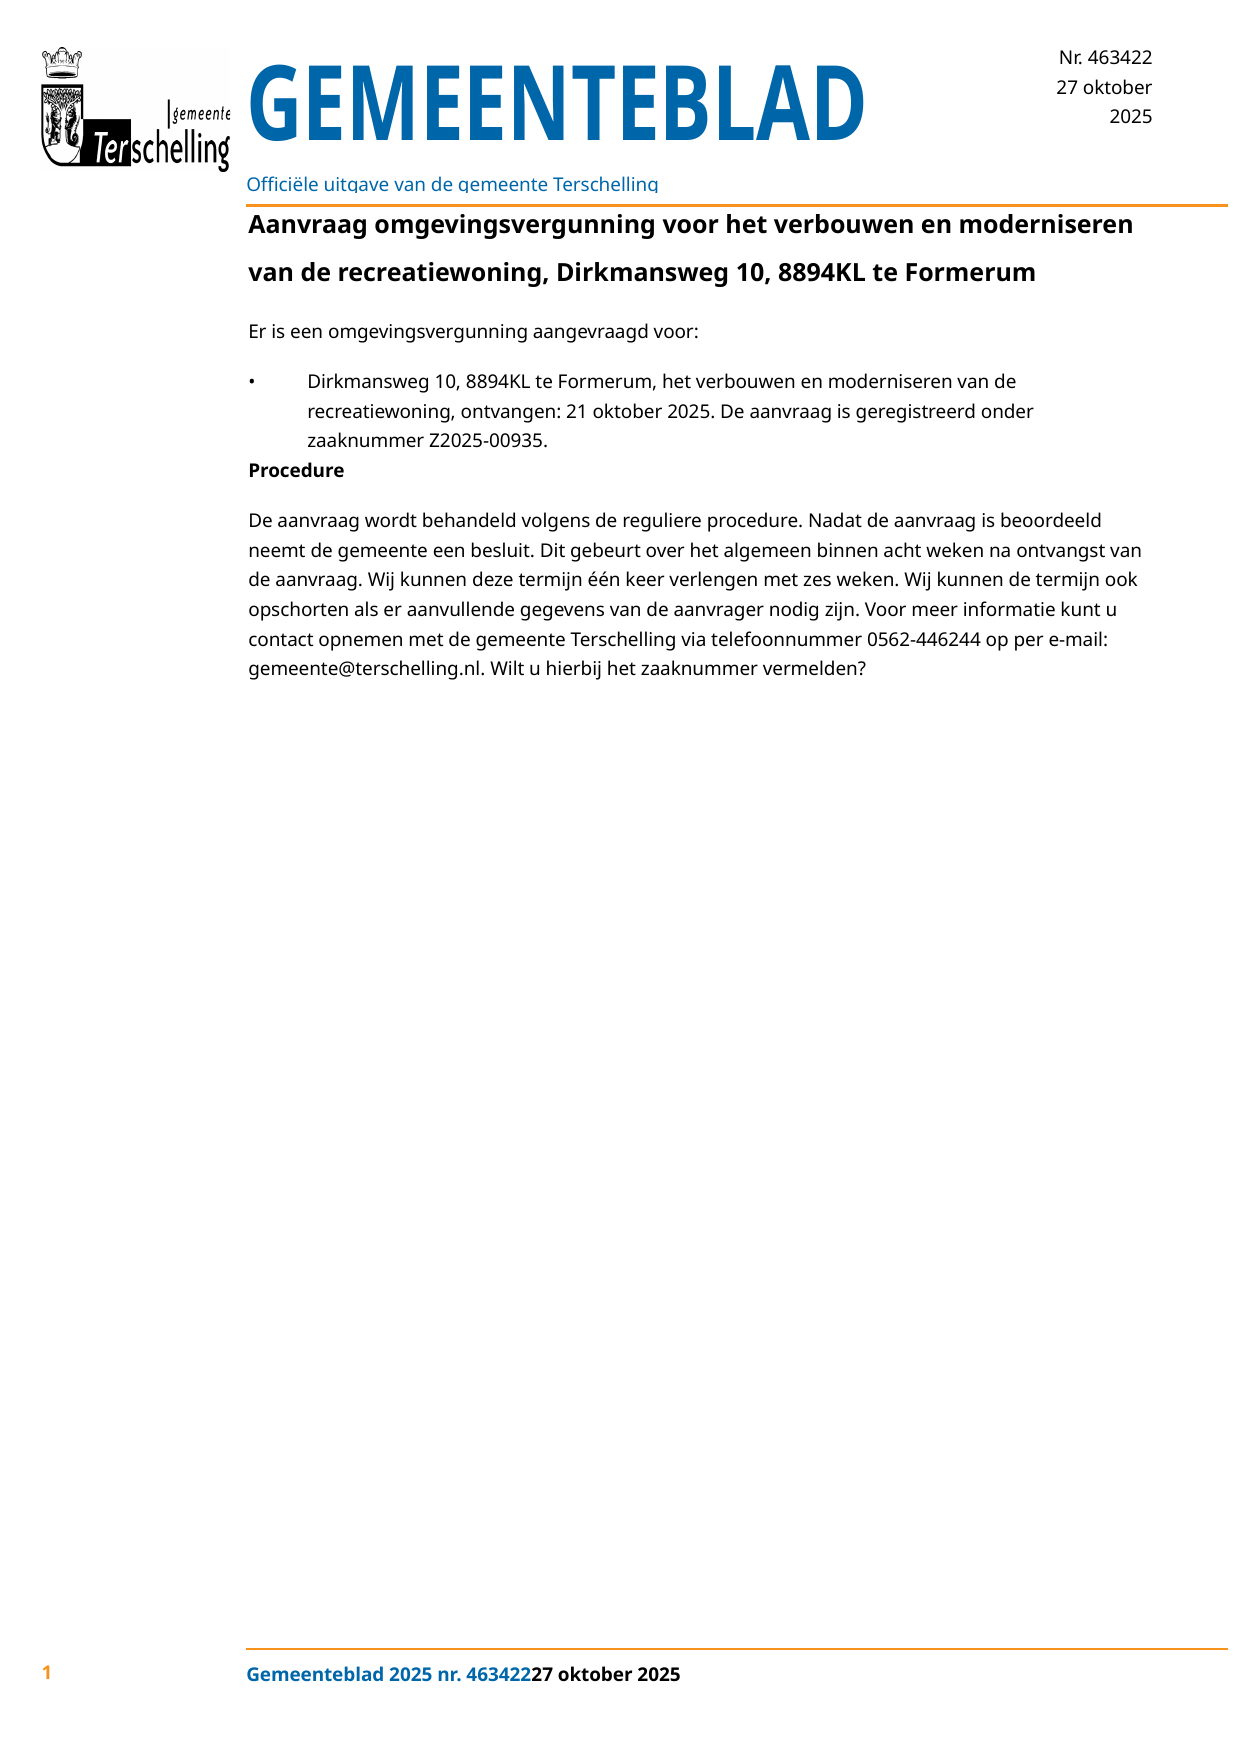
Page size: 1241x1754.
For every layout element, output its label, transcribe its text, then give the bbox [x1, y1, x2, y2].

text Aanvraag omgevingsvergunning voor het verbouwen en moderniseren van de recreatiewoning, Dirkmansweg 10, 8894KL te Formerum [248, 207, 1152, 288]
text Er is een omgevingsvergunning aangevraagd voor: [248, 318, 1152, 344]
picture [41, 47, 231, 172]
list Dirkmansweg 10, 8894KL te Formerum, het verbouwen en moderniseren van de recreatiewoning, ontvangen: 21 oktober 2025. De aanvraag is geregistreerd onder zaaknummer Z2025-00935. [248, 368, 1152, 453]
text Procedure [248, 457, 1152, 483]
text De aanvraag wordt behandeld volgens de reguliere procedure. Nadat de aanvraag is beoordeeld neemt de gemeente een besluit. Dit gebeurt over het algemeen binnen acht weken na ontvangst van de aanvraag. Wij kunnen deze termijn één keer verlengen met zes weken. Wij kunnen de termijn ook opschorten als er aanvullende gegevens van de aanvrager nodig zijn. Voor meer informatie kunt u contact opnemen met de gemeente Terschelling via telefoonnummer 0562-446244 op per e-mail: gemeente@terschelling.nl. Wilt u hierbij het zaaknummer vermelden? [248, 507, 1152, 681]
